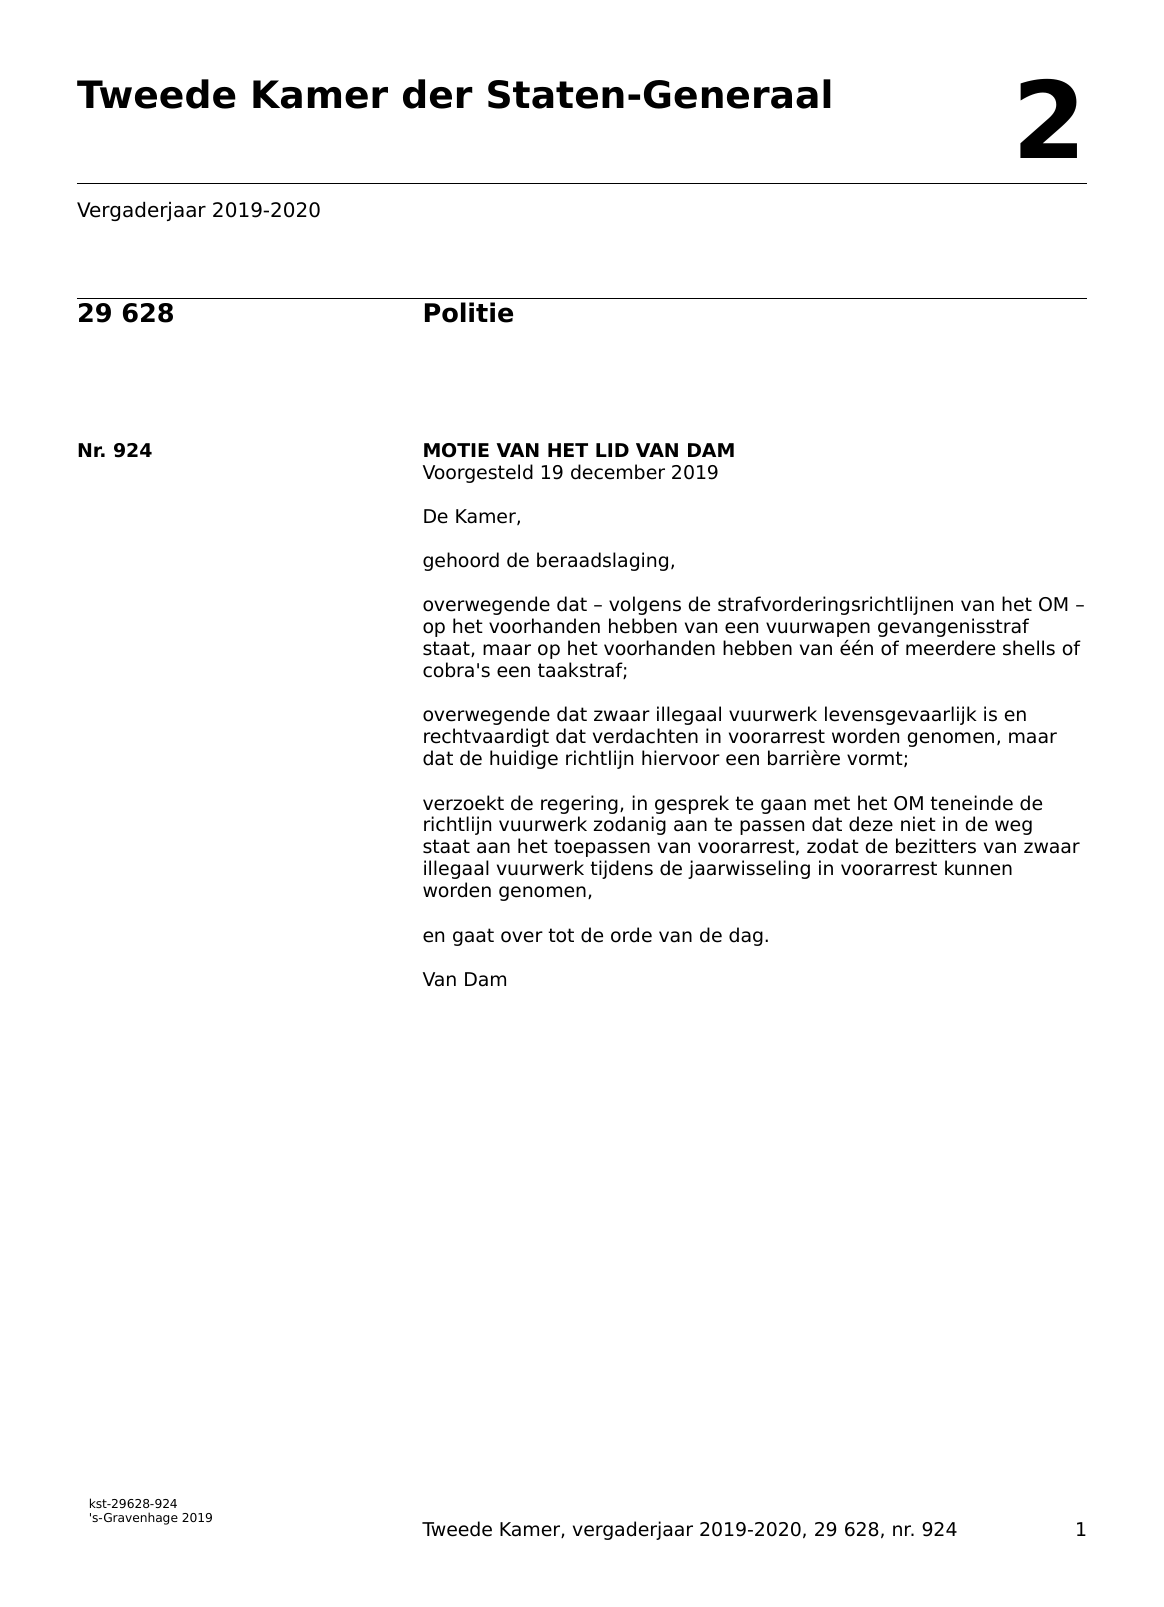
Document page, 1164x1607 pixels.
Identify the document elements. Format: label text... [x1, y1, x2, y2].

table_header 2 [886, 59, 1087, 183]
text De Kamer, [422, 506, 1087, 528]
text gehoord de beraadslaging, [422, 550, 1087, 572]
text verzoekt de regering, in gesprek te gaan met het OM teneinde de richtlijn vuurwerk zodanig aan te passen dat deze niet in de weg staat aan het toepassen van voorarrest, zodat de bezitters van zwaar illegaal vuurwerk tijdens de jaarwisseling in voorarrest kunnen worden genomen, [422, 792, 1087, 902]
text en gaat over tot de orde van de dag. [422, 924, 1087, 946]
text Voorgesteld 19 december 2019 [422, 462, 1087, 484]
text overwegende dat zwaar illegaal vuurwerk levensgevaarlijk is en rechtvaardigt dat verdachten in voorarrest worden genomen, maar dat de huidige richtlijn hiervoor een barrière vormt; [422, 704, 1087, 770]
text overwegende dat – volgens de strafvorderingsrichtlijnen van het OM – op het voorhanden hebben van een vuurwapen gevangenisstraf staat, maar op het voorhanden hebben van één of meerdere shells of cobra's een taakstraf; [422, 594, 1087, 682]
table_cell Vergaderjaar 2019-2020 [77, 184, 1087, 298]
subtitle Nr. 924 MOTIE VAN HET LID VAN DAM [77, 440, 1087, 462]
text Van Dam [422, 969, 1087, 991]
table_header Tweede Kamer der Staten-Generaal [77, 59, 886, 183]
text 's-Gravenhage 2019 [88, 1511, 323, 1525]
subtitle 29 628 Politie [77, 299, 1087, 329]
text kst-29628-924 [88, 1497, 323, 1511]
